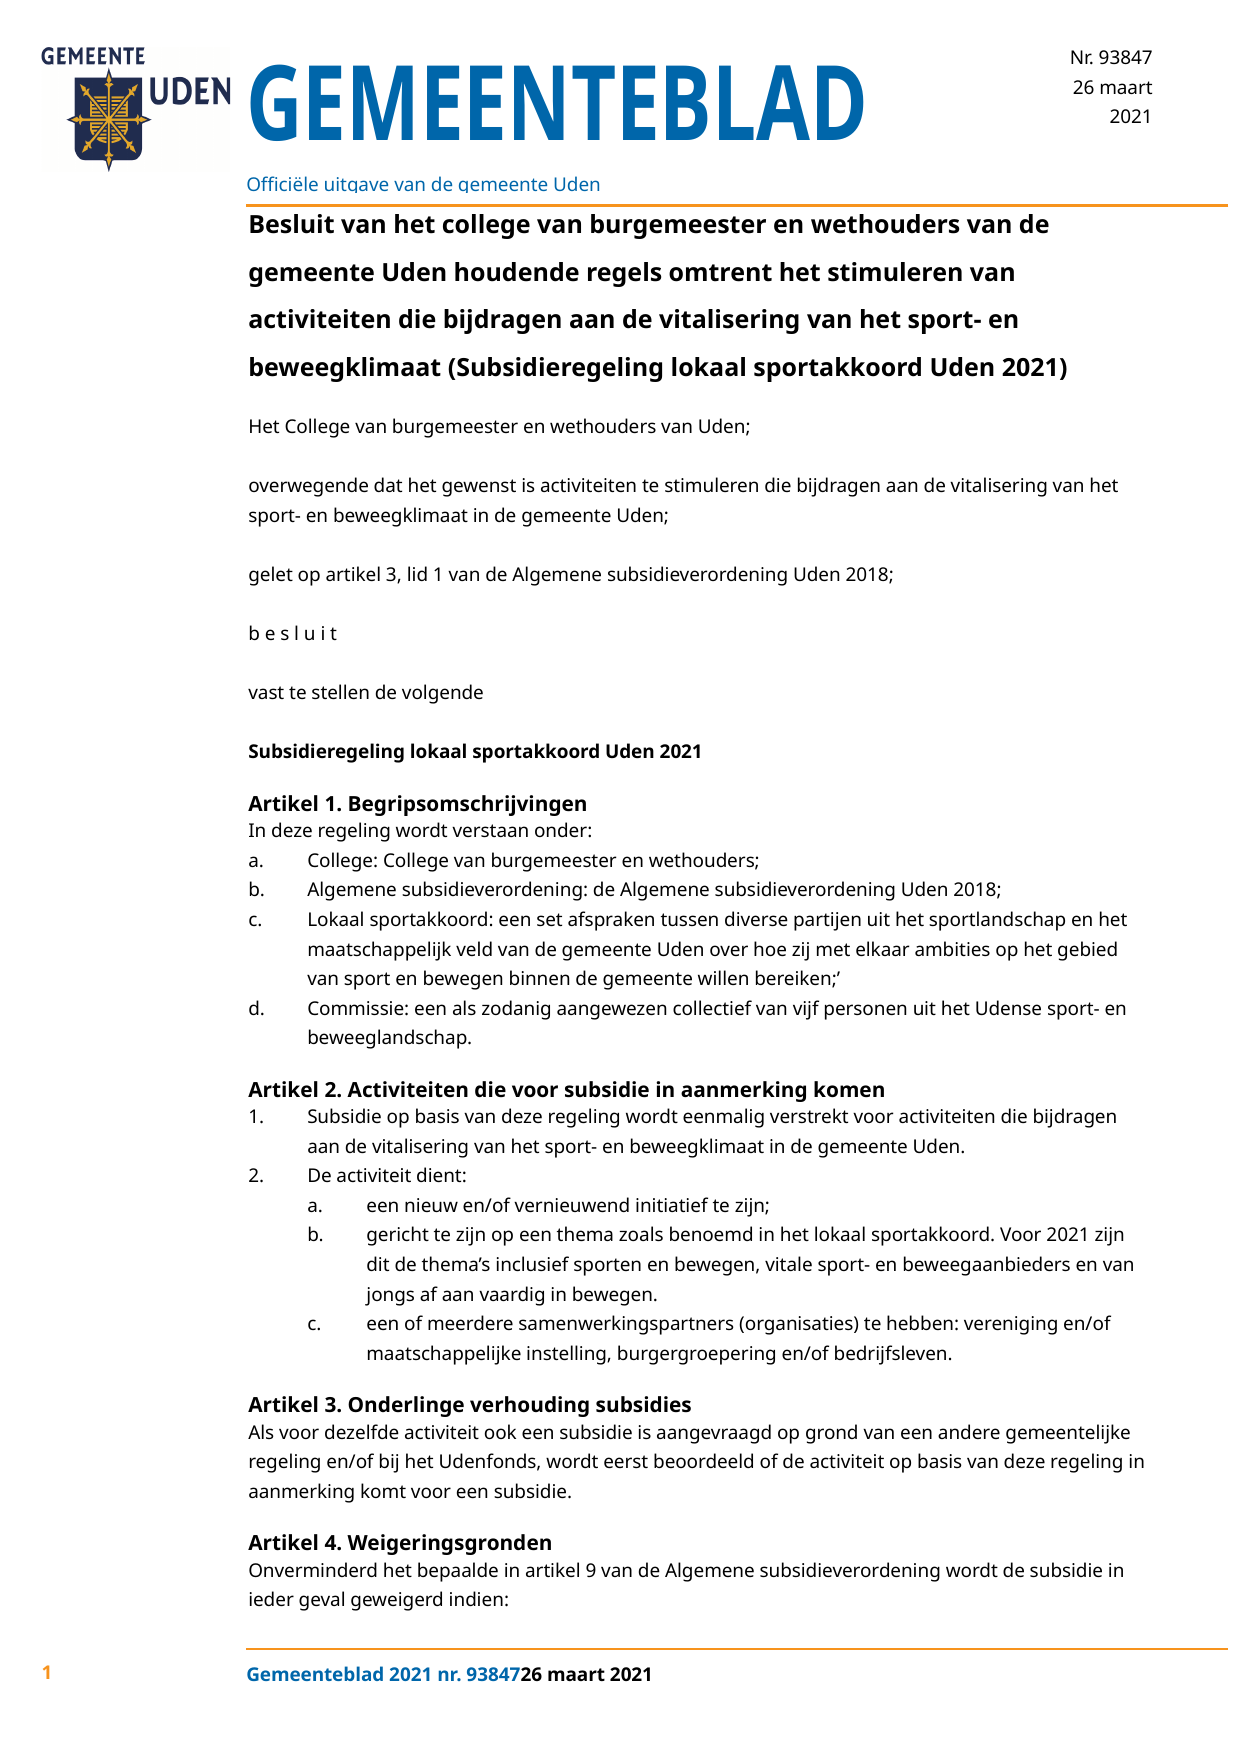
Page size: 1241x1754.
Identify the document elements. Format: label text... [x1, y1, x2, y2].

list een of meerdere samenwerkingspartners (organisaties) te hebben: vereniging en/of maatschappelijke instelling, burgergroepering en/of bedrijfsleven. [307, 1310, 1152, 1366]
list De activiteit dient: [248, 1162, 1152, 1188]
text Het College van burgemeester en wethouders van Uden; [248, 413, 1152, 439]
picture [41, 47, 231, 172]
text Besluit van het college van burgemeester en wethouders van de gemeente Uden houdende regels omtrent het stimuleren van activiteiten die bijdragen aan de vitalisering van het sport- en beweegklimaat (Subsidieregeling lokaal sportakkoord Uden 2021) [248, 207, 1152, 384]
list een nieuw en/of vernieuwend initiatief te zijn; [307, 1192, 1152, 1218]
list Commissie: een als zodanig aangewezen collectief van vijf personen uit het Udense sport- en beweeglandschap. [248, 995, 1152, 1050]
text Artikel 4. Weigeringsgronden [248, 1528, 1152, 1557]
text overwegende dat het gewenst is activiteiten te stimuleren die bijdragen aan de vitalisering van het sport- en beweegklimaat in de gemeente Uden; [248, 472, 1152, 528]
text Artikel 2. Activiteiten die voor subsidie in aanmerking komen [248, 1075, 1152, 1103]
text Subsidieregeling lokaal sportakkoord Uden 2021 [248, 738, 1152, 764]
text b e s l u i t [248, 620, 1152, 646]
text Als voor dezelfde activiteit ook een subsidie is aangevraagd op grond van een andere gemeentelijke regeling en/of bij het Udenfonds, wordt eerst beoordeeld of de activiteit op basis van deze regeling in aanmerking komt voor een subsidie. [248, 1419, 1152, 1504]
list Lokaal sportakkoord: een set afspraken tussen diverse partijen uit het sportlandschap en het maatschappelijk veld van de gemeente Uden over hoe zij met elkaar ambities op het gebied van sport en bewegen binnen de gemeente willen bereiken;’ [248, 906, 1152, 991]
list Subsidie op basis van deze regeling wordt eenmalig verstrekt voor activiteiten die bijdragen aan de vitalisering van het sport- en beweegklimaat in de gemeente Uden. [248, 1103, 1152, 1159]
list Algemene subsidieverordening: de Algemene subsidieverordening Uden 2018; [248, 877, 1152, 902]
list gericht te zijn op een thema zoals benoemd in het lokaal sportakkoord. Voor 2021 zijn dit de thema’s inclusief sporten en bewegen, vitale sport- en beweegaanbieders en van jongs af aan vaardig in bewegen. [307, 1222, 1152, 1307]
text vast te stellen de volgende [248, 679, 1152, 705]
text Artikel 3. Onderlinge verhouding subsidies [248, 1390, 1152, 1419]
text Onverminderd het bepaalde in artikel 9 van de Algemene subsidieverordening wordt de subsidie in ieder geval geweigerd indien: [248, 1557, 1152, 1612]
text Artikel 1. Begripsomschrijvingen [248, 789, 1152, 817]
text gelet op artikel 3, lid 1 van de Algemene subsidieverordening Uden 2018; [248, 561, 1152, 587]
list College: College van burgemeester en wethouders; [248, 847, 1152, 873]
text In deze regeling wordt verstaan onder: [248, 817, 1152, 843]
